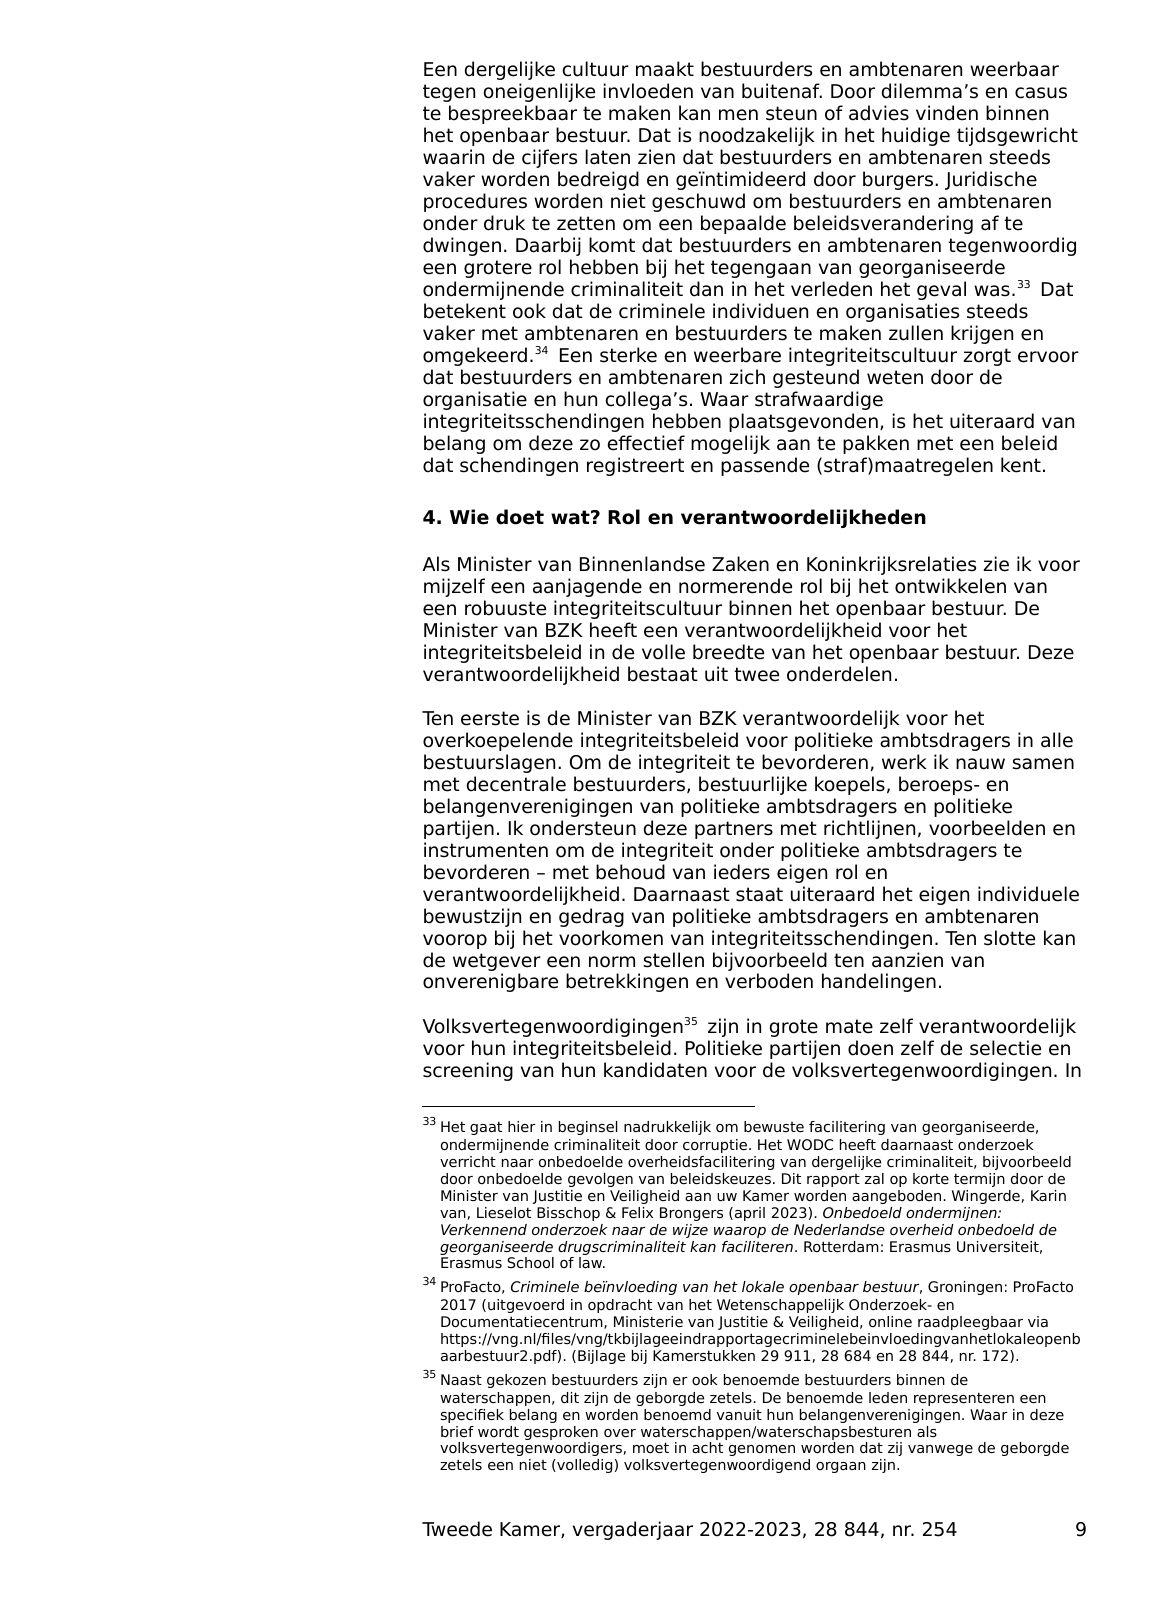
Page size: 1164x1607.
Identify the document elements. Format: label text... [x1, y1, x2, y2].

text Ten eerste is de Minister van BZK verantwoordelijk voor het overkoepelende integriteitsbeleid voor politieke ambtsdragers in alle bestuurslagen. Om de integriteit te bevorderen, werk ik nauw samen met decentrale bestuurders, bestuurlijke koepels, beroeps- en belangenverenigingen van politieke ambtsdragers en politieke partijen. Ik ondersteun deze partners met richtlijnen, voorbeelden en instrumenten om de integriteit onder politieke ambtsdragers te bevorderen – met behoud van ieders eigen rol en verantwoordelijkheid. Daarnaast staat uiteraard het eigen individuele bewustzijn en gedrag van politieke ambtsdragers en ambtenaren voorop bij het voorkomen van integriteitsschendingen. Ten slotte kan de wetgever een norm stellen bijvoorbeeld ten aanzien van onverenigbare betrekkingen en verboden handelingen. [422, 708, 1087, 993]
text Volksvertegenwoordigingen zijn in grote mate zelf verantwoordelijk voor hun integriteitsbeleid. Politieke partijen doen zelf de selectie en screening van hun kandidaten voor de volksvertegenwoordigingen. In [422, 1016, 1087, 1082]
text Naast gekozen bestuurders zijn er ook benoemde bestuurders binnen de waterschappen, dit zijn de geborgde zetels. De benoemde leden representeren een specifiek belang en worden benoemd vanuit hun belangenverenigingen. Waar in deze brief wordt gesproken over waterschappen/waterschapsbesturen als volksvertegenwoordigers, moet in acht genomen worden dat zij vanwege de geborgde zetels een niet (volledig) volksvertegenwoordigend orgaan zijn. [422, 1368, 1087, 1474]
text ProFacto, Criminele beïnvloeding van het lokale openbaar bestuur, Groningen: ProFacto 2017 (uitgevoerd in opdracht van het Wetenschappelijk Onderzoek- en Documentatiecentrum, Ministerie van Justitie & Veiligheid, online raadpleegbaar via https://vng.nl/files/vng/tkbijlageeindrapportagecriminelebeinvloedingvanhetlokaleopenbaarbestuur2.pdf). (Bijlage bij Kamerstukken 29 911, 28 684 en 28 844, nr. 172). [422, 1275, 1087, 1365]
text Een dergelijke cultuur maakt bestuurders en ambtenaren weerbaar tegen oneigenlijke invloeden van buitenaf. Door dilemma’s en casus te bespreekbaar te maken kan men steun of advies vinden binnen het openbaar bestuur. Dat is noodzakelijk in het huidige tijdsgewricht waarin de cijfers laten zien dat bestuurders en ambtenaren steeds vaker worden bedreigd en geïntimideerd door burgers. Juridische procedures worden niet geschuwd om bestuurders en ambtenaren onder druk te zetten om een bepaalde beleidsverandering af te dwingen. Daarbij komt dat bestuurders en ambtenaren tegenwoordig een grotere rol hebben bij het tegengaan van georganiseerde ondermijnende criminaliteit dan in het verleden het geval was. Dat betekent ook dat de criminele individuen en organisaties steeds vaker met ambtenaren en bestuurders te maken zullen krijgen en omgekeerd. Een sterke en weerbare integriteitscultuur zorgt ervoor dat bestuurders en ambtenaren zich gesteund weten door de organisatie en hun collega’s. Waar strafwaardige integriteitsschendingen hebben plaatsgevonden, is het uiteraard van belang om deze zo effectief mogelijk aan te pakken met een beleid dat schendingen registreert en passende (straf)maatregelen kent. [422, 59, 1087, 477]
text Als Minister van Binnenlandse Zaken en Koninkrijksrelaties zie ik voor mijzelf een aanjagende en normerende rol bij het ontwikkelen van een robuuste integriteitscultuur binnen het openbaar bestuur. De Minister van BZK heeft een verantwoordelijkheid voor het integriteitsbeleid in de volle breedte van het openbaar bestuur. Deze verantwoordelijkheid bestaat uit twee onderdelen. [422, 554, 1087, 686]
subtitle 4. Wie doet wat? Rol en verantwoordelijkheden [422, 507, 1087, 529]
text Het gaat hier in beginsel nadrukkelijk om bewuste facilitering van georganiseerde, ondermijnende criminaliteit door corruptie. Het WODC heeft daarnaast onderzoek verricht naar onbedoelde overheidsfacilitering van dergelijke criminaliteit, bijvoorbeeld door onbedoelde gevolgen van beleidskeuzes. Dit rapport zal op korte termijn door de Minister van Justitie en Veiligheid aan uw Kamer worden aangeboden. Wingerde, Karin van, Lieselot Bisschop & Felix Brongers (april 2023). Onbedoeld ondermijnen: Verkennend onderzoek naar de wijze waarop de Nederlandse overheid onbedoeld de georganiseerde drugscriminaliteit kan faciliteren. Rotterdam: Erasmus Universiteit, Erasmus School of law. [422, 1115, 1087, 1272]
